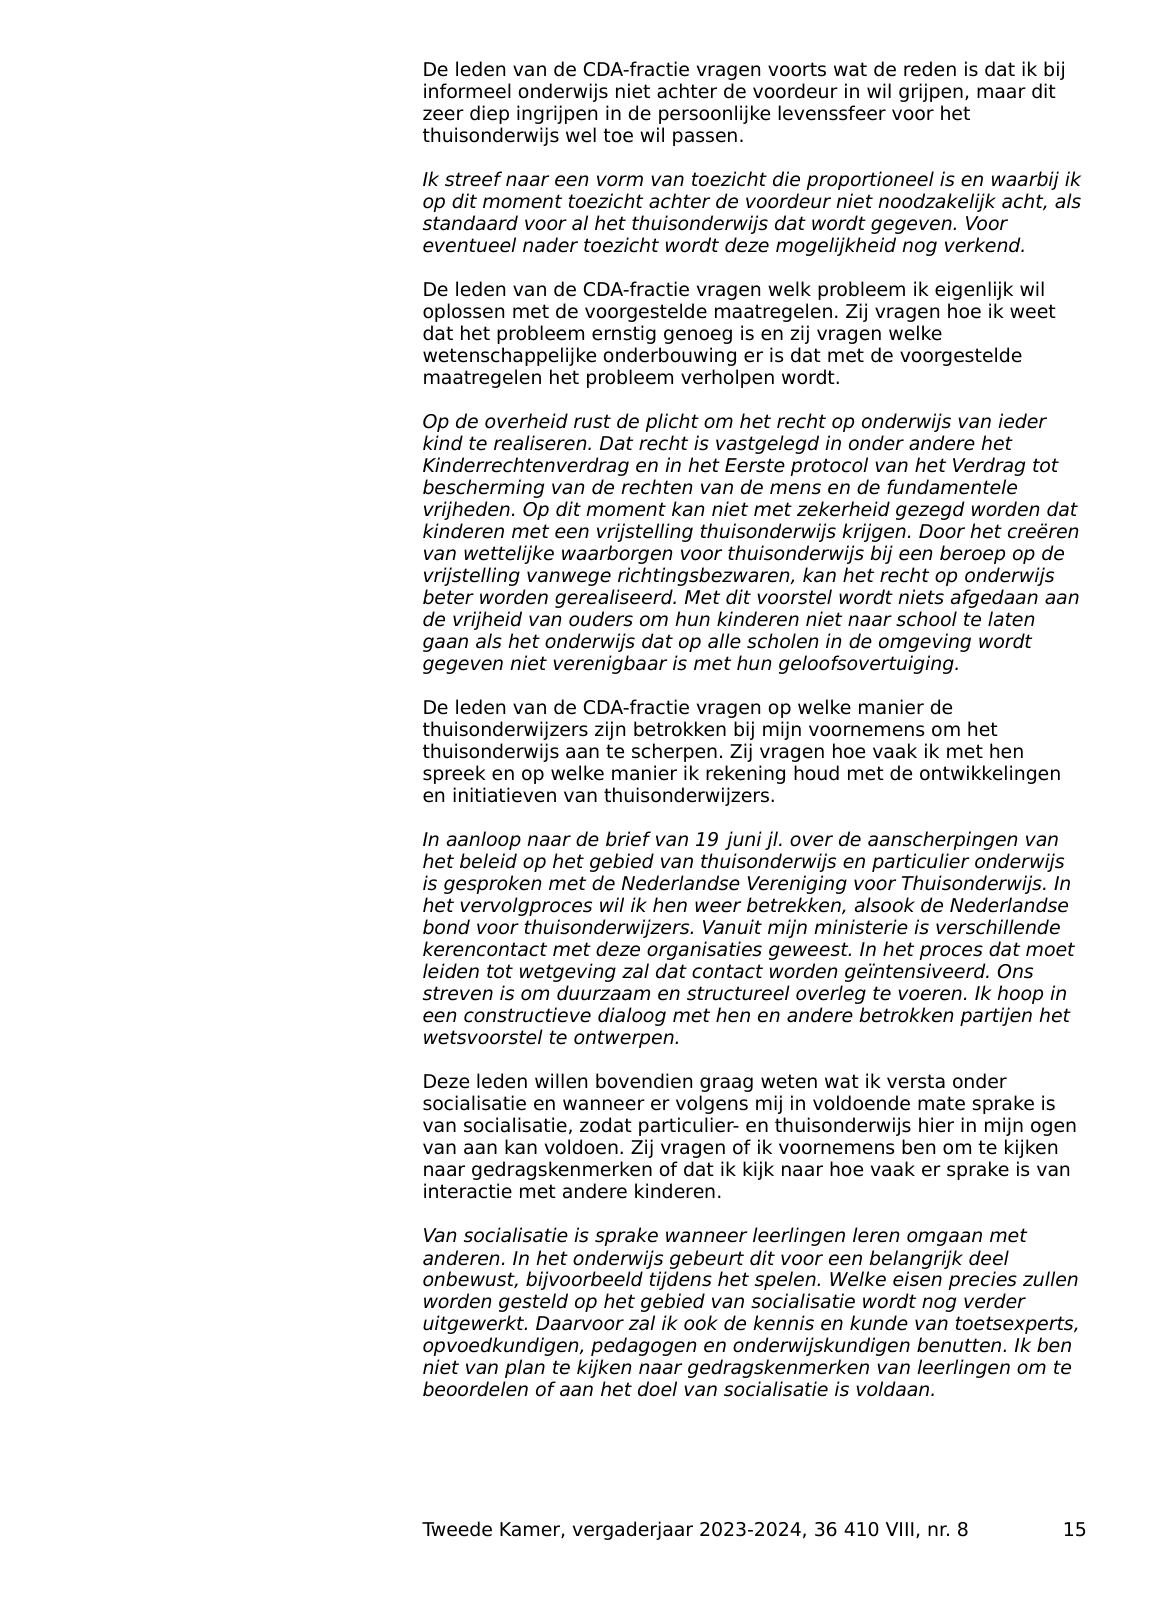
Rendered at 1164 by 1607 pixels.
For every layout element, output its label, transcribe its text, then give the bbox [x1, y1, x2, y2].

text Van socialisatie is sprake wanneer leerlingen leren omgaan met anderen. In het onderwijs gebeurt dit voor een belangrijk deel onbewust, bijvoorbeeld tijdens het spelen. Welke eisen precies zullen worden gesteld op het gebied van socialisatie wordt nog verder uitgewerkt. Daarvoor zal ik ook de kennis en kunde van toetsexperts, opvoedkundigen, pedagogen en onderwijskundigen benutten. Ik ben niet van plan te kijken naar gedragskenmerken van leerlingen om te beoordelen of aan het doel van socialisatie is voldaan. [422, 1225, 1087, 1401]
text De leden van de CDA-fractie vragen op welke manier de thuisonderwijzers zijn betrokken bij mijn voornemens om het thuisonderwijs aan te scherpen. Zij vragen hoe vaak ik met hen spreek en op welke manier ik rekening houd met de ontwikkelingen en initiatieven van thuisonderwijzers. [422, 697, 1087, 807]
text De leden van de CDA-fractie vragen welk probleem ik eigenlijk wil oplossen met de voorgestelde maatregelen. Zij vragen hoe ik weet dat het probleem ernstig genoeg is en zij vragen welke wetenschappelijke onderbouwing er is dat met de voorgestelde maatregelen het probleem verholpen wordt. [422, 279, 1087, 389]
text Ik streef naar een vorm van toezicht die proportioneel is en waarbij ik op dit moment toezicht achter de voordeur niet noodzakelijk acht, als standaard voor al het thuisonderwijs dat wordt gegeven. Voor eventueel nader toezicht wordt deze mogelijkheid nog verkend. [422, 169, 1087, 257]
text Op de overheid rust de plicht om het recht op onderwijs van ieder kind te realiseren. Dat recht is vastgelegd in onder andere het Kinderrechtenverdrag en in het Eerste protocol van het Verdrag tot bescherming van de rechten van de mens en de fundamentele vrijheden. Op dit moment kan niet met zekerheid gezegd worden dat kinderen met een vrijstelling thuisonderwijs krijgen. Door het creëren van wettelijke waarborgen voor thuisonderwijs bij een beroep op de vrijstelling vanwege richtingsbezwaren, kan het recht op onderwijs beter worden gerealiseerd. Met dit voorstel wordt niets afgedaan aan de vrijheid van ouders om hun kinderen niet naar school te laten gaan als het onderwijs dat op alle scholen in de omgeving wordt gegeven niet verenigbaar is met hun geloofsovertuiging. [422, 411, 1087, 675]
text De leden van de CDA-fractie vragen voorts wat de reden is dat ik bij informeel onderwijs niet achter de voordeur in wil grijpen, maar dit zeer diep ingrijpen in de persoonlijke levenssfeer voor het thuisonderwijs wel toe wil passen. [422, 59, 1087, 147]
text Deze leden willen bovendien graag weten wat ik versta onder socialisatie en wanneer er volgens mij in voldoende mate sprake is van socialisatie, zodat particulier- en thuisonderwijs hier in mijn ogen van aan kan voldoen. Zij vragen of ik voornemens ben om te kijken naar gedragskenmerken of dat ik kijk naar hoe vaak er sprake is van interactie met andere kinderen. [422, 1071, 1087, 1203]
text In aanloop naar de brief van 19 juni jl. over de aanscherpingen van het beleid op het gebied van thuisonderwijs en particulier onderwijs is gesproken met de Nederlandse Vereniging voor Thuisonderwijs. In het vervolgproces wil ik hen weer betrekken, alsook de Nederlandse bond voor thuisonderwijzers. Vanuit mijn ministerie is verschillende kerencontact met deze organisaties geweest. In het proces dat moet leiden tot wetgeving zal dat contact worden geïntensiveerd. Ons streven is om duurzaam en structureel overleg te voeren. Ik hoop in een constructieve dialoog met hen en andere betrokken partijen het wetsvoorstel te ontwerpen. [422, 829, 1087, 1049]
